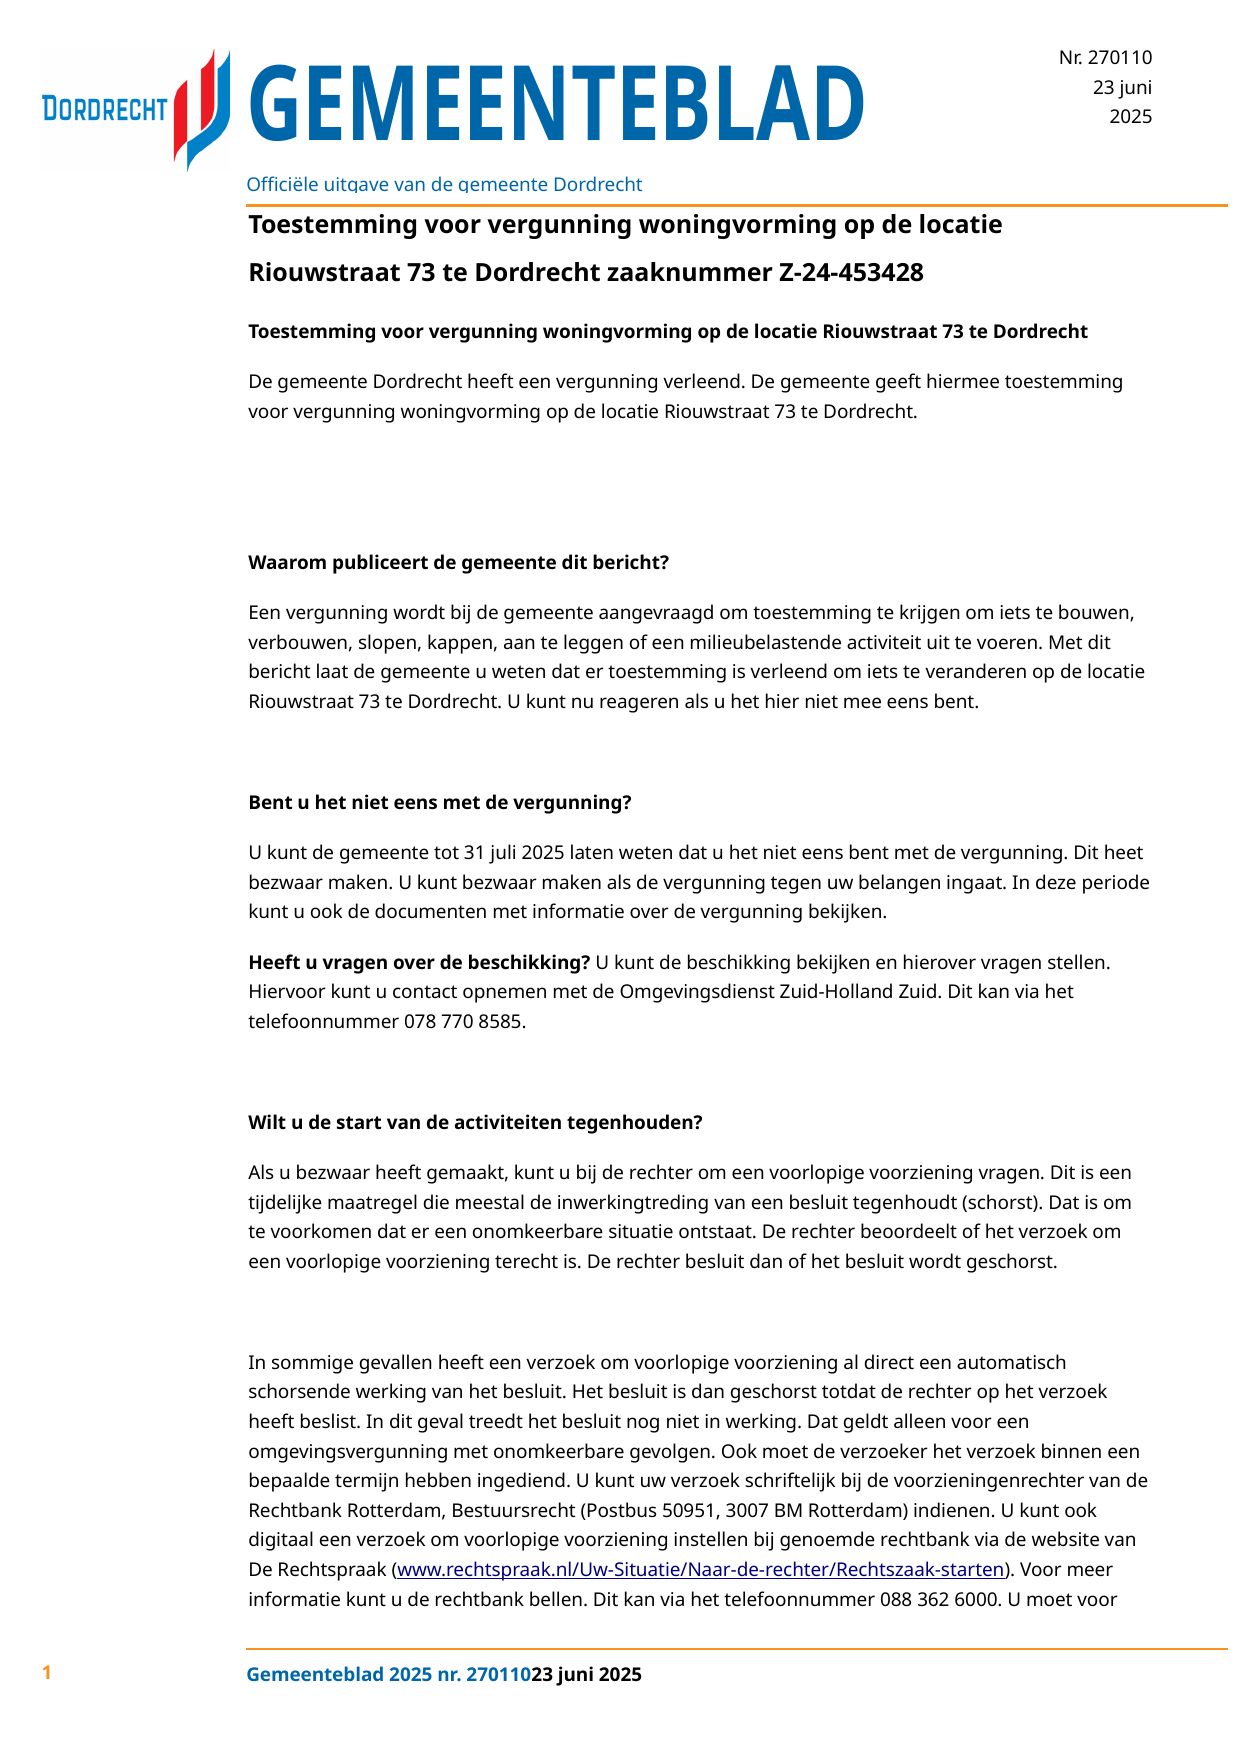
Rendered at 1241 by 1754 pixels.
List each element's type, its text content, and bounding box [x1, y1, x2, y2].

picture [41, 47, 231, 172]
text Toestemming voor vergunning woningvorming op de locatie Riouwstraat 73 te Dordrecht zaaknummer Z-24-453428 [248, 207, 1152, 288]
text U kunt de gemeente tot 31 juli 2025 laten weten dat u het niet eens bent met de vergunning. Dit heet bezwaar maken. U kunt bezwaar maken als de vergunning tegen uw belangen ingaat. In deze periode kunt u ook de documenten met informatie over de vergunning bekijken. [248, 839, 1152, 924]
text Toestemming voor vergunning woningvorming op de locatie Riouwstraat 73 te Dordrecht [248, 318, 1152, 344]
text Heeft u vragen over de beschikking? U kunt de beschikking bekijken en hierover vragen stellen. Hiervoor kunt u contact opnemen met de Omgevingsdienst Zuid-Holland Zuid. Dit kan via het telefoonnummer 078 770 8585. [248, 949, 1152, 1034]
text In sommige gevallen heeft een verzoek om voorlopige voorziening al direct een automatisch schorsende werking van het besluit. Het besluit is dan geschorst totdat de rechter op het verzoek heeft beslist. In dit geval treedt het besluit nog niet in werking. Dat geldt alleen voor een omgevingsvergunning met onomkeerbare gevolgen. Ook moet de verzoeker het verzoek binnen een bepaalde termijn hebben ingediend. U kunt uw verzoek schriftelijk bij de voorzieningenrechter van de Rechtbank Rotterdam, Bestuursrecht (Postbus 50951, 3007 BM Rotterdam) indienen. U kunt ook digitaal een verzoek om voorlopige voorziening instellen bij genoemde rechtbank via de website van De Rechtspraak (www.rechtspraak.nl/Uw-Situatie/Naar-de-rechter/Rechtszaak-starten). Voor meer informatie kunt u de rechtbank bellen. Dit kan via het telefoonnummer 088 362 6000. U moet voor [248, 1349, 1152, 1612]
text De gemeente Dordrecht heeft een vergunning verleend. De gemeente geeft hiermee toestemming voor vergunning woningvorming op de locatie Riouwstraat 73 te Dordrecht. [248, 368, 1152, 424]
text Als u bezwaar heeft gemaakt, kunt u bij de rechter om een voorlopige voorziening vragen. Dit is een tijdelijke maatregel die meestal de inwerkingtreding van een besluit tegenhoudt (schorst). Dat is om te voorkomen dat er een onomkeerbare situatie ontstaat. De rechter beoordeelt of het verzoek om een voorlopige voorziening terecht is. De rechter besluit dan of het besluit wordt geschorst. [248, 1159, 1152, 1274]
text Wilt u de start van de activiteiten tegenhouden? [248, 1109, 1152, 1135]
text Waarom publiceert de gemeente dit bericht? [248, 549, 1152, 575]
text Bent u het niet eens met de vergunning? [248, 789, 1152, 815]
text Een vergunning wordt bij de gemeente aangevraagd om toestemming te krijgen om iets te bouwen, verbouwen, slopen, kappen, aan te leggen of een milieubelastende activiteit uit te voeren. Met dit bericht laat de gemeente u weten dat er toestemming is verleend om iets te veranderen op de locatie Riouwstraat 73 te Dordrecht. U kunt nu reageren als u het hier niet mee eens bent. [248, 599, 1152, 714]
